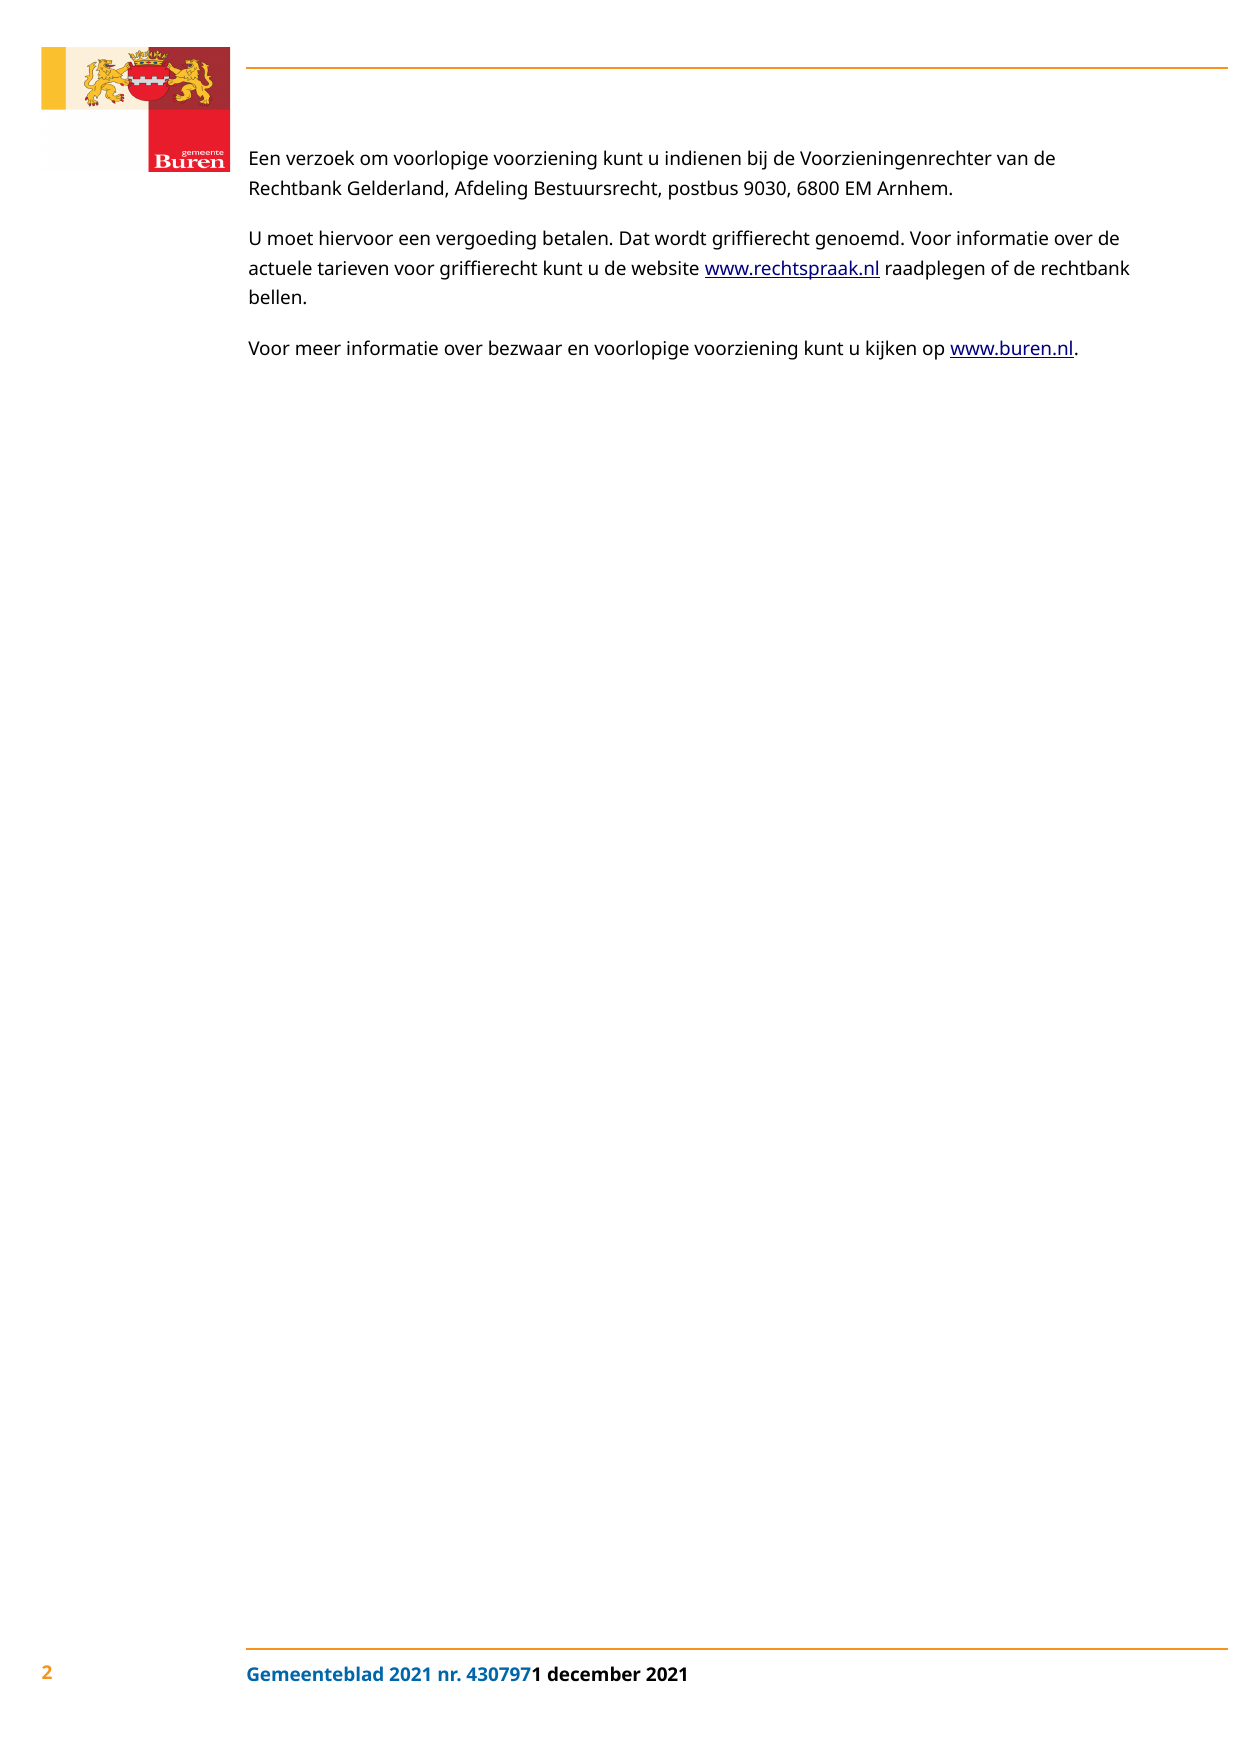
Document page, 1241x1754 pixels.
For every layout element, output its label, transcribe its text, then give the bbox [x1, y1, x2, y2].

text Een verzoek om voorlopige voorziening kunt u indienen bij de Voorzieningenrechter van de Rechtbank Gelderland, Afdeling Bestuursrecht, postbus 9030, 6800 EM Arnhem. [248, 145, 1152, 201]
text U moet hiervoor een vergoeding betalen. Dat wordt griffierecht genoemd. Voor informatie over de actuele tarieven voor griffierecht kunt u de website www.rechtspraak.nl raadplegen of de rechtbank bellen. [248, 225, 1152, 310]
picture [41, 47, 231, 172]
text Voor meer informatie over bezwaar en voorlopige voorziening kunt u kijken op www.buren.nl. [248, 335, 1152, 361]
